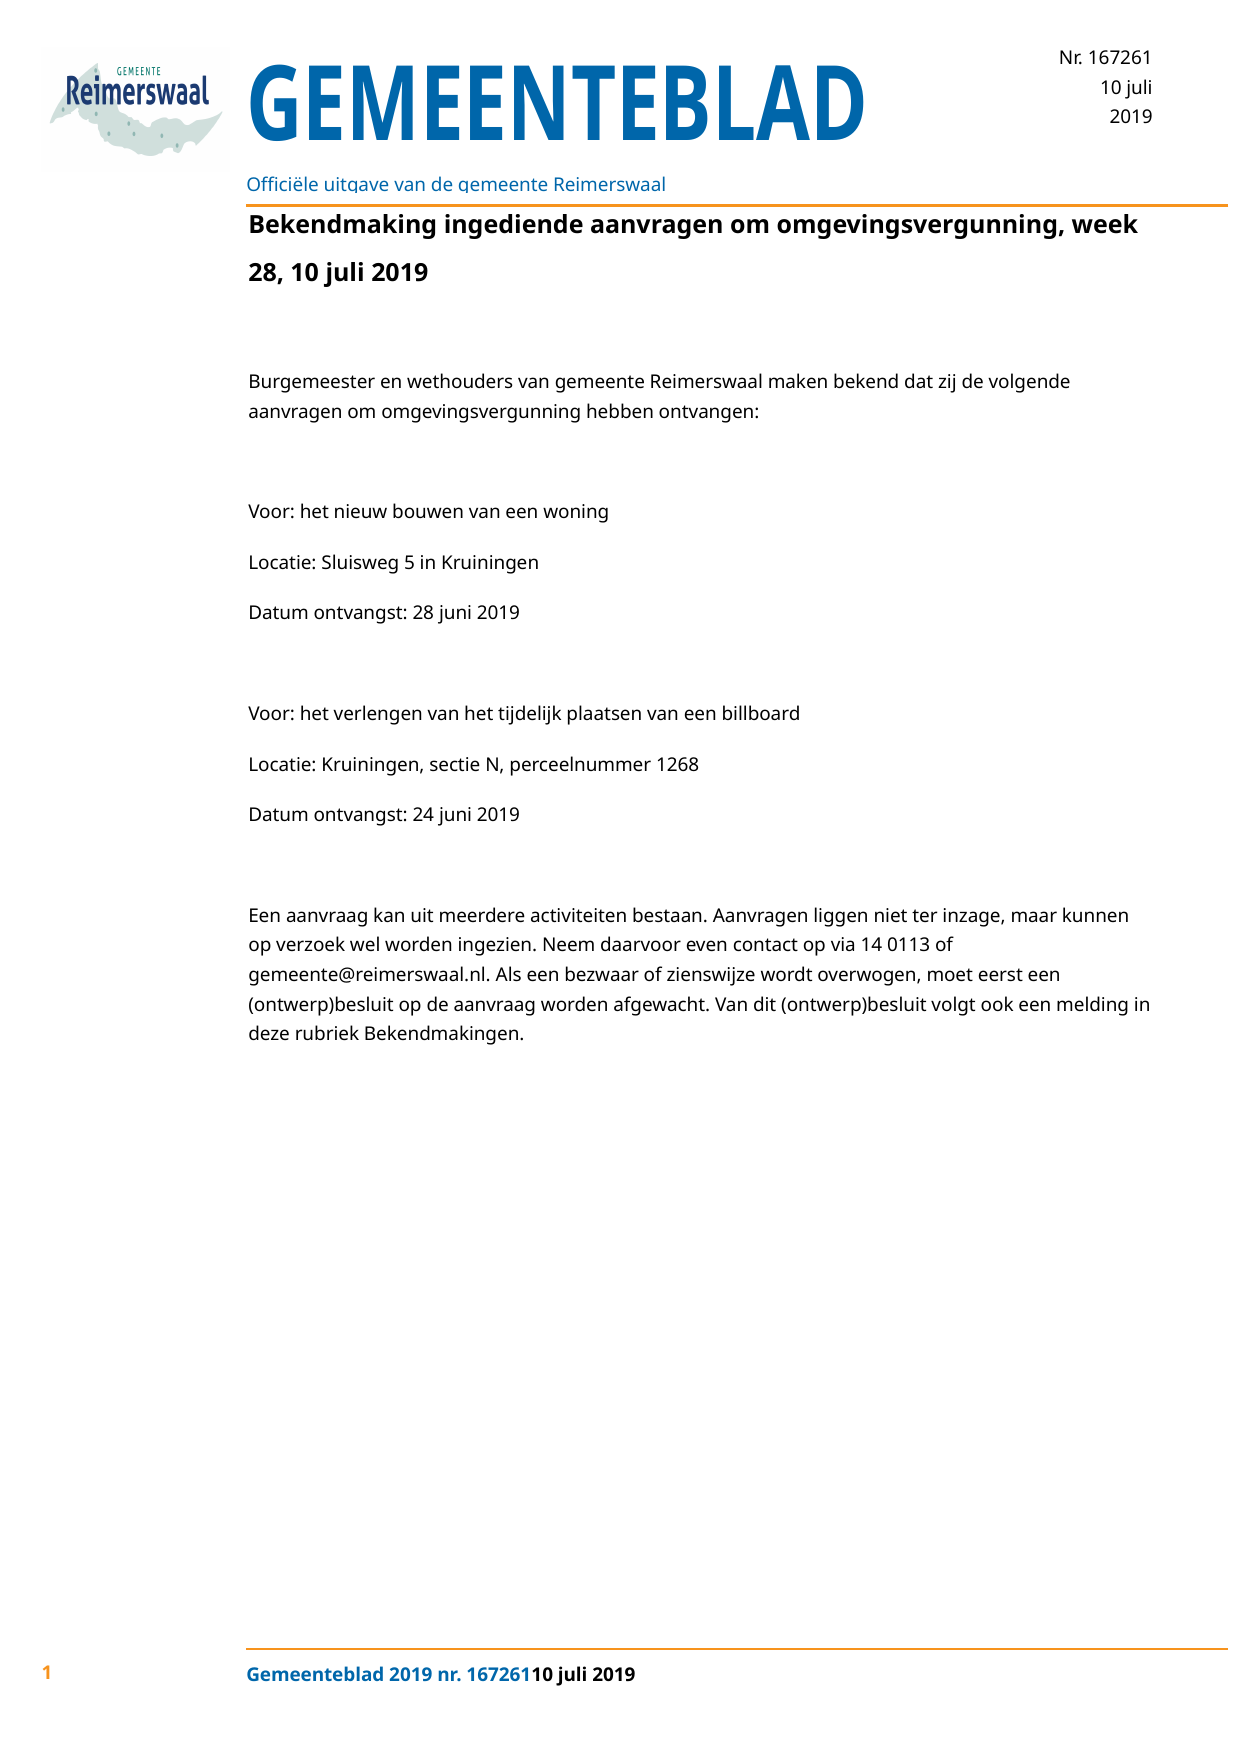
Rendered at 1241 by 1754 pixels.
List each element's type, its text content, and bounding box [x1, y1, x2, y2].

text Locatie: Kruiningen, sectie N, perceelnummer 1268 [248, 751, 1152, 777]
text Datum ontvangst: 28 juni 2019 [248, 599, 1152, 625]
text Voor: het verlengen van het tijdelijk plaatsen van een billboard [248, 700, 1152, 726]
picture [41, 47, 231, 172]
text Burgemeester en wethouders van gemeente Reimerswaal maken bekend dat zij de volgende aanvragen om omgevingsvergunning hebben ontvangen: [248, 368, 1152, 424]
text Voor: het nieuw bouwen van een woning [248, 499, 1152, 524]
text Datum ontvangst: 24 juni 2019 [248, 801, 1152, 827]
text Een aanvraag kan uit meerdere activiteiten bestaan. Aanvragen liggen niet ter inzage, maar kunnen op verzoek wel worden ingezien. Neem daarvoor even contact op via 14 0113 of gemeente@reimerswaal.nl. Als een bezwaar of zienswijze wordt overwogen, moet eerst een (ontwerp)besluit op de aanvraag worden afgewacht. Van dit (ontwerp)besluit volgt ook een melding in deze rubriek Bekendmakingen. [248, 902, 1152, 1046]
text Locatie: Sluisweg 5 in Kruiningen [248, 549, 1152, 575]
text Bekendmaking ingediende aanvragen om omgevingsvergunning, week 28, 10 juli 2019 [248, 207, 1152, 288]
